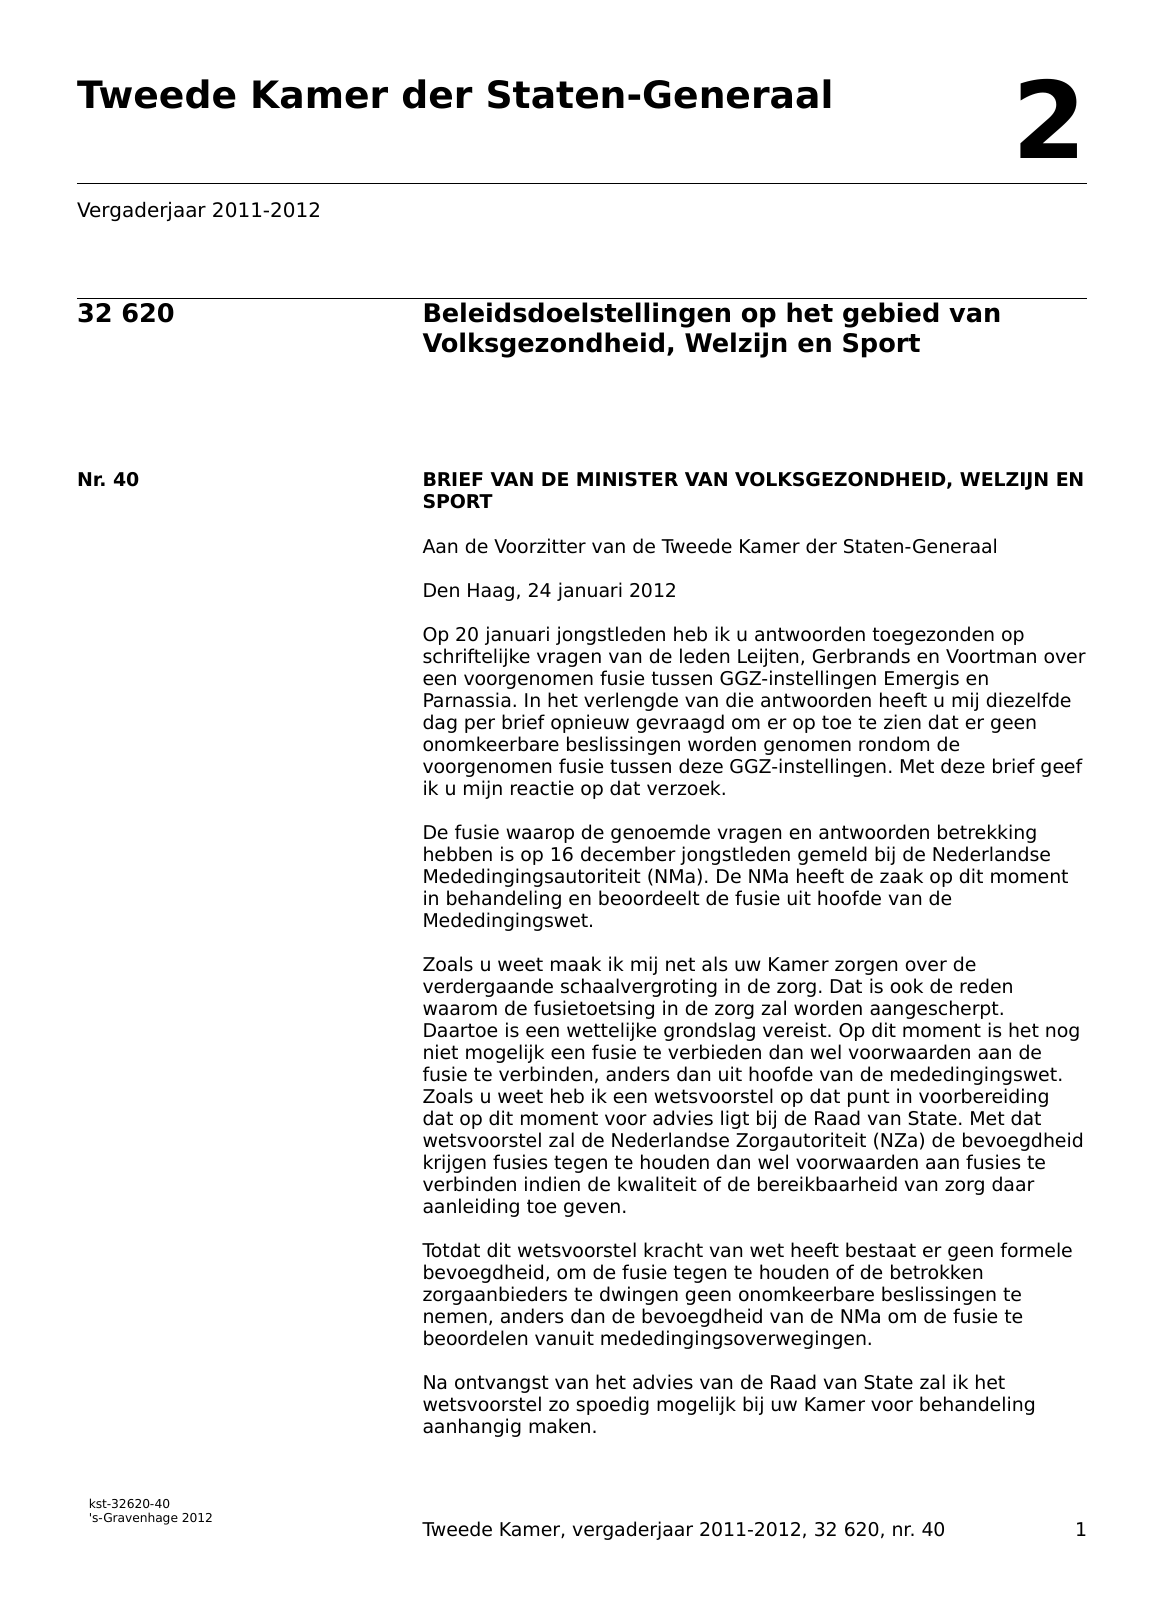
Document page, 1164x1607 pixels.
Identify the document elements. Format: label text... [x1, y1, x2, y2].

text Aan de Voorzitter van de Tweede Kamer der Staten-Generaal [422, 536, 1087, 557]
text De fusie waarop de genoemde vragen en antwoorden betrekking hebben is op 16 december jongstleden gemeld bij de Nederlandse Mededingingsautoriteit (NMa). De NMa heeft de zaak op dit moment in behandeling en beoordeelt de fusie uit hoofde van de Mededingingswet. [422, 822, 1087, 932]
subtitle Nr. 40 BRIEF VAN DE MINISTER VAN VOLKSGEZONDHEID, WELZIJN EN SPORT [77, 469, 1087, 513]
text Na ontvangst van het advies van de Raad van State zal ik het wetsvoorstel zo spoedig mogelijk bij uw Kamer voor behandeling aanhangig maken. [422, 1372, 1087, 1438]
text Den Haag, 24 januari 2012 [422, 580, 1087, 602]
text Zoals u weet maak ik mij net als uw Kamer zorgen over de verdergaande schaalvergroting in de zorg. Dat is ook de reden waarom de fusietoetsing in de zorg zal worden aangescherpt. Daartoe is een wettelijke grondslag vereist. Op dit moment is het nog niet mogelijk een fusie te verbieden dan wel voorwaarden aan de fusie te verbinden, anders dan uit hoofde van de mededingingswet. Zoals u weet heb ik een wetsvoorstel op dat punt in voorbereiding dat op dit moment voor advies ligt bij de Raad van State. Met dat wetsvoorstel zal de Nederlandse Zorgautoriteit (NZa) de bevoegdheid krijgen fusies tegen te houden dan wel voorwaarden aan fusies te verbinden indien de kwaliteit of de bereikbaarheid van zorg daar aanleiding toe geven. [422, 954, 1087, 1218]
table_header Tweede Kamer der Staten-Generaal [77, 59, 886, 183]
text Op 20 januari jongstleden heb ik u antwoorden toegezonden op schriftelijke vragen van de leden Leijten, Gerbrands en Voortman over een voorgenomen fusie tussen GGZ-instellingen Emergis en Parnassia. In het verlengde van die antwoorden heeft u mij diezelfde dag per brief opnieuw gevraagd om er op toe te zien dat er geen onomkeerbare beslissingen worden genomen rondom de voorgenomen fusie tussen deze GGZ-instellingen. Met deze brief geef ik u mijn reactie op dat verzoek. [422, 624, 1087, 800]
text kst-32620-40 [88, 1497, 323, 1511]
text 's-Gravenhage 2012 [88, 1511, 323, 1525]
table_cell Vergaderjaar 2011-2012 [77, 184, 1087, 298]
table_header 2 [886, 59, 1087, 183]
subtitle 32 620 Beleidsdoelstellingen op het gebied van Volksgezondheid, Welzijn en Sport [77, 299, 1087, 358]
text Totdat dit wetsvoorstel kracht van wet heeft bestaat er geen formele bevoegdheid, om de fusie tegen te houden of de betrokken zorgaanbieders te dwingen geen onomkeerbare beslissingen te nemen, anders dan de bevoegdheid van de NMa om de fusie te beoordelen vanuit mededingingsoverwegingen. [422, 1240, 1087, 1350]
